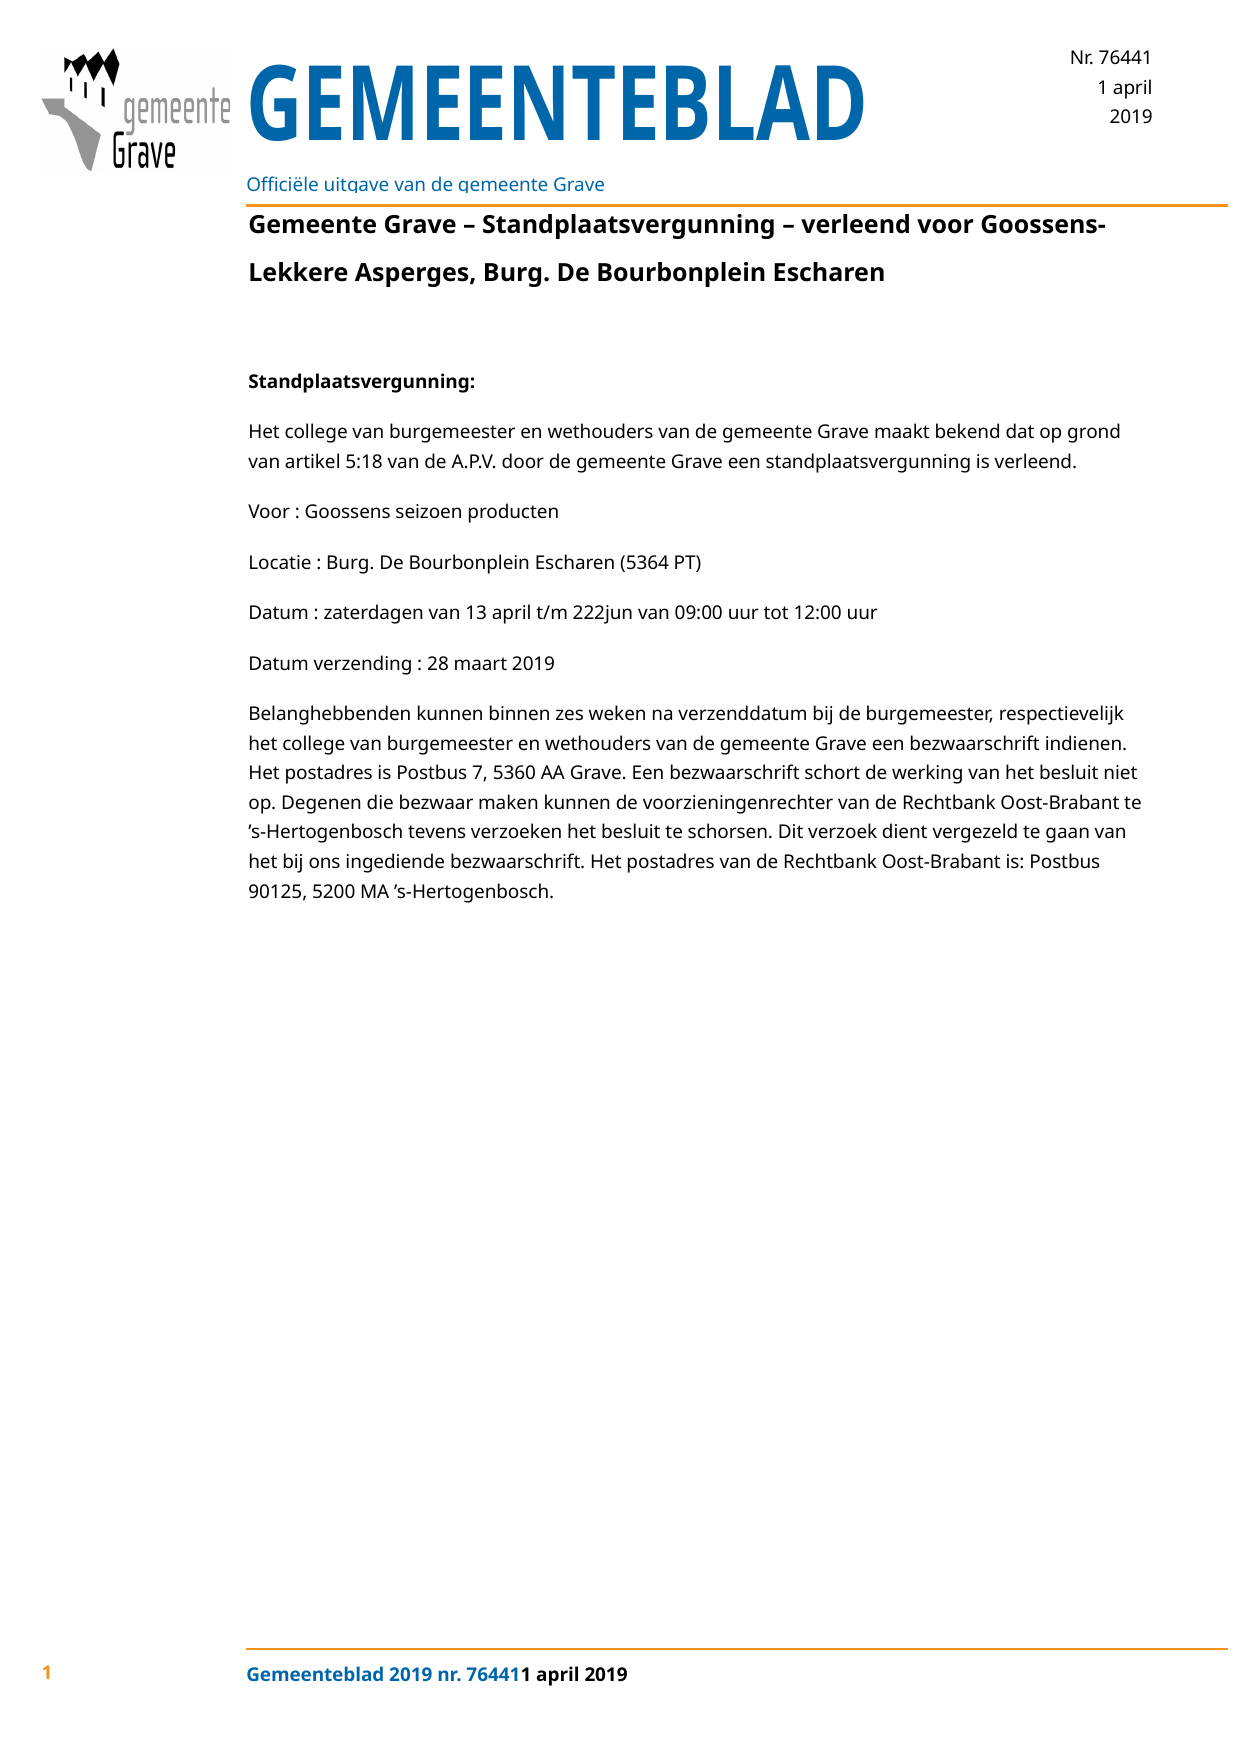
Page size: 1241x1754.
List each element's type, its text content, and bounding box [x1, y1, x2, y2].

text Belanghebbenden kunnen binnen zes weken na verzenddatum bij de burgemeester, respectievelijk het college van burgemeester en wethouders van de gemeente Grave een bezwaarschrift indienen. Het postadres is Postbus 7, 5360 AA Grave. Een bezwaarschrift schort de werking van het besluit niet op. Degenen die bezwaar maken kunnen de voorzieningenrechter van de Rechtbank Oost-Brabant te ’s-Hertogenbosch tevens verzoeken het besluit te schorsen. Dit verzoek dient vergezeld te gaan van het bij ons ingediende bezwaarschrift. Het postadres van de Rechtbank Oost-Brabant is: Postbus 90125, 5200 MA ’s-Hertogenbosch. [248, 700, 1152, 904]
picture [41, 47, 231, 172]
text Voor : Goossens seizoen producten [248, 499, 1152, 524]
text Datum : zaterdagen van 13 april t/m 222jun van 09:00 uur tot 12:00 uur [248, 599, 1152, 625]
text Standplaatsvergunning: [248, 368, 1152, 394]
text Gemeente Grave – Standplaatsvergunning – verleend voor Goossens- Lekkere Asperges, Burg. De Bourbonplein Escharen [248, 207, 1152, 288]
text Het college van burgemeester en wethouders van de gemeente Grave maakt bekend dat op grond van artikel 5:18 van de A.P.V. door de gemeente Grave een standplaatsvergunning is verleend. [248, 419, 1152, 474]
text Locatie : Burg. De Bourbonplein Escharen (5364 PT) [248, 549, 1152, 575]
text Datum verzending : 28 maart 2019 [248, 650, 1152, 676]
